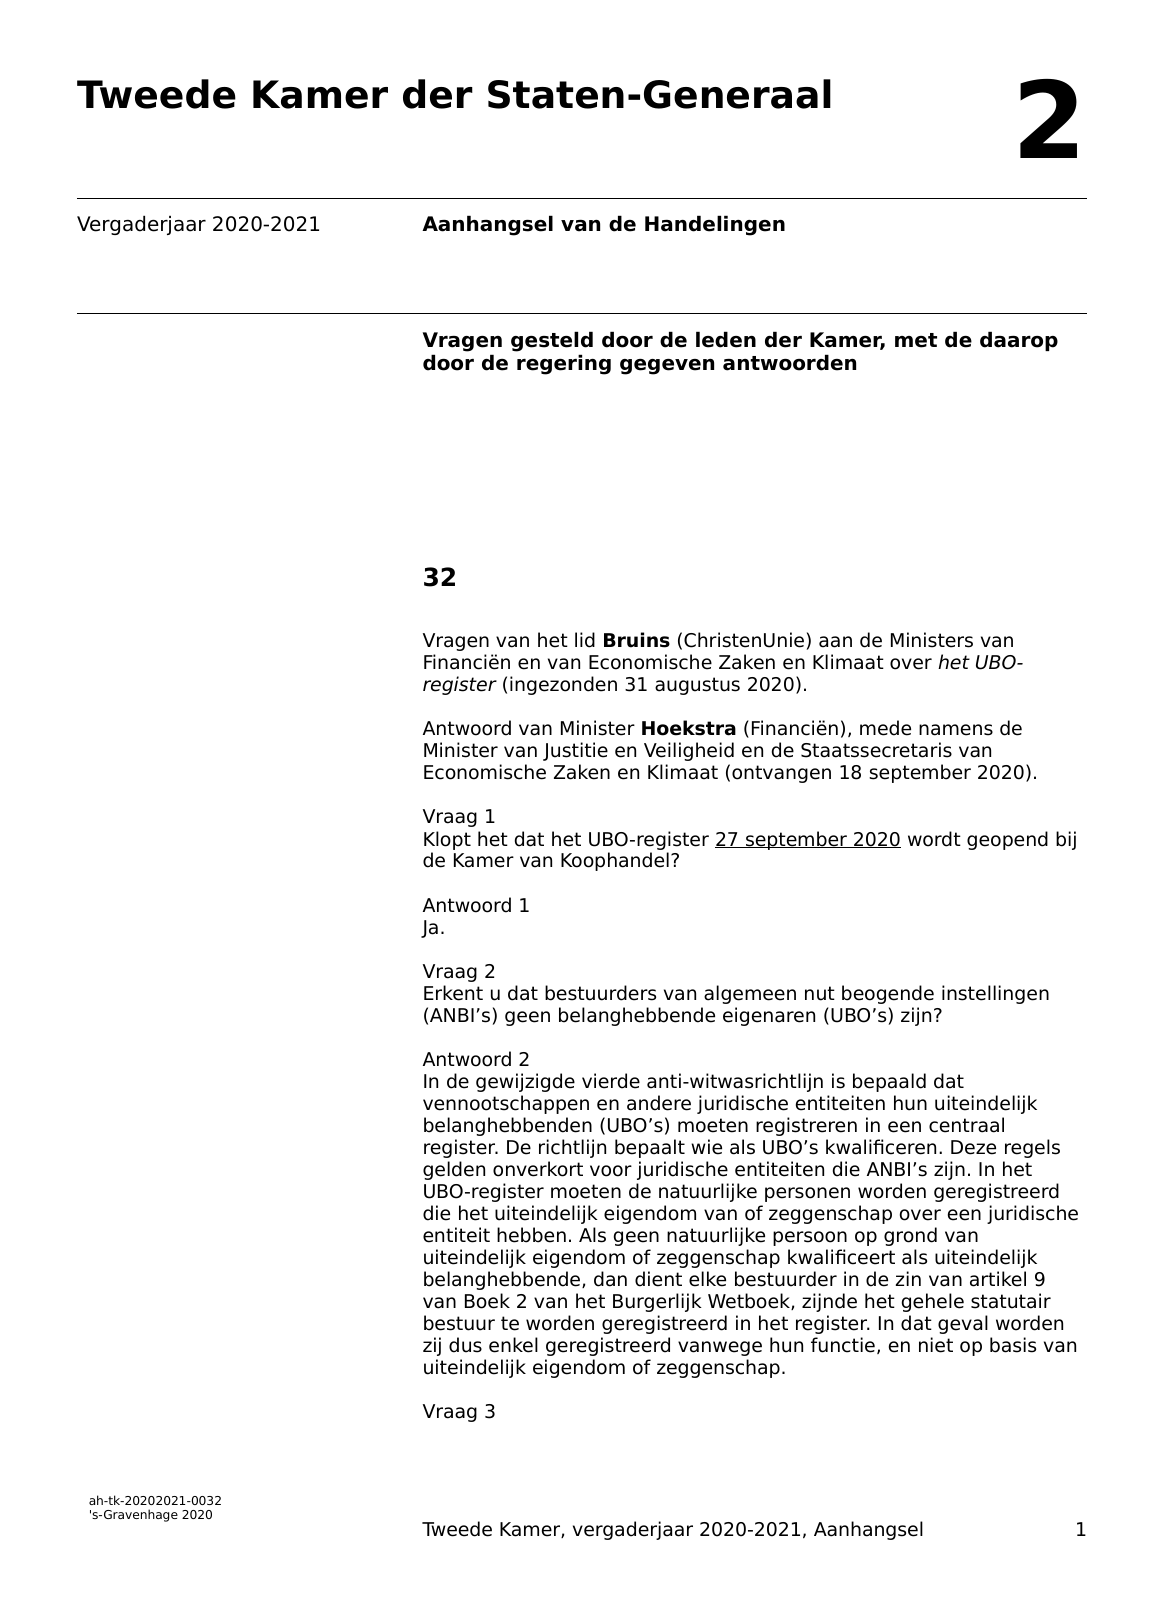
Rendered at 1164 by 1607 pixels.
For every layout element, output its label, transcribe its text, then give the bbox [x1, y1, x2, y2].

table_cell Vragen gesteld door de leden der Kamer, met de daarop door de regering gegeven antwoorden [422, 314, 1087, 375]
text Antwoord 1 [422, 894, 1087, 917]
text Vraag 1 [422, 806, 1087, 828]
text Vraag 3 [422, 1401, 1087, 1423]
text In de gewijzigde vierde anti-witwasrichtlijn is bepaald dat vennootschappen en andere juridische entiteiten hun uiteindelijk belanghebbenden (UBO’s) moeten registreren in een centraal register. De richtlijn bepaalt wie als UBO’s kwalificeren. Deze regels gelden onverkort voor juridische entiteiten die ANBI’s zijn. In het UBO-register moeten de natuurlijke personen worden geregistreerd die het uiteindelijk eigendom van of zeggenschap over een juridische entiteit hebben. Als geen natuurlijke persoon op grond van uiteindelijk eigendom of zeggenschap kwalificeert als uiteindelijk belanghebbende, dan dient elke bestuurder in de zin van artikel 9 van Boek 2 van het Burgerlijk Wetboek, zijnde het gehele statutair bestuur te worden geregistreerd in het register. In dat geval worden zij dus enkel geregistreerd vanwege hun functie, en niet op basis van uiteindelijk eigendom of zeggenschap. [422, 1071, 1087, 1378]
table_cell [77, 314, 422, 375]
table_cell Aanhangsel van de Handelingen [422, 199, 1087, 313]
text Antwoord 2 [422, 1049, 1087, 1071]
text Vraag 2 [422, 961, 1087, 983]
text Klopt het dat het UBO-register 27 september 2020 wordt geopend bij de Kamer van Koophandel? [422, 828, 1087, 872]
text 32 [422, 563, 1087, 592]
text Antwoord van Minister Hoekstra (Financiën), mede namens de Minister van Justitie en Veiligheid en de Staatssecretaris van Economische Zaken en Klimaat (ontvangen 18 september 2020). [422, 718, 1087, 784]
text Vragen van het lid Bruins (ChristenUnie) aan de Ministers van Financiën en van Economische Zaken en Klimaat over het UBO-register (ingezonden 31 augustus 2020). [422, 630, 1087, 696]
table_header 2 [886, 59, 1087, 198]
text ah-tk-20202021-0032 [88, 1494, 323, 1508]
text 's-Gravenhage 2020 [88, 1508, 323, 1522]
text Erkent u dat bestuurders van algemeen nut beogende instellingen (ANBI’s) geen belanghebbende eigenaren (UBO’s) zijn? [422, 983, 1087, 1027]
table_header Tweede Kamer der Staten-Generaal [77, 59, 886, 198]
text Ja. [422, 917, 1087, 938]
table_cell Vergaderjaar 2020-2021 [77, 199, 422, 313]
